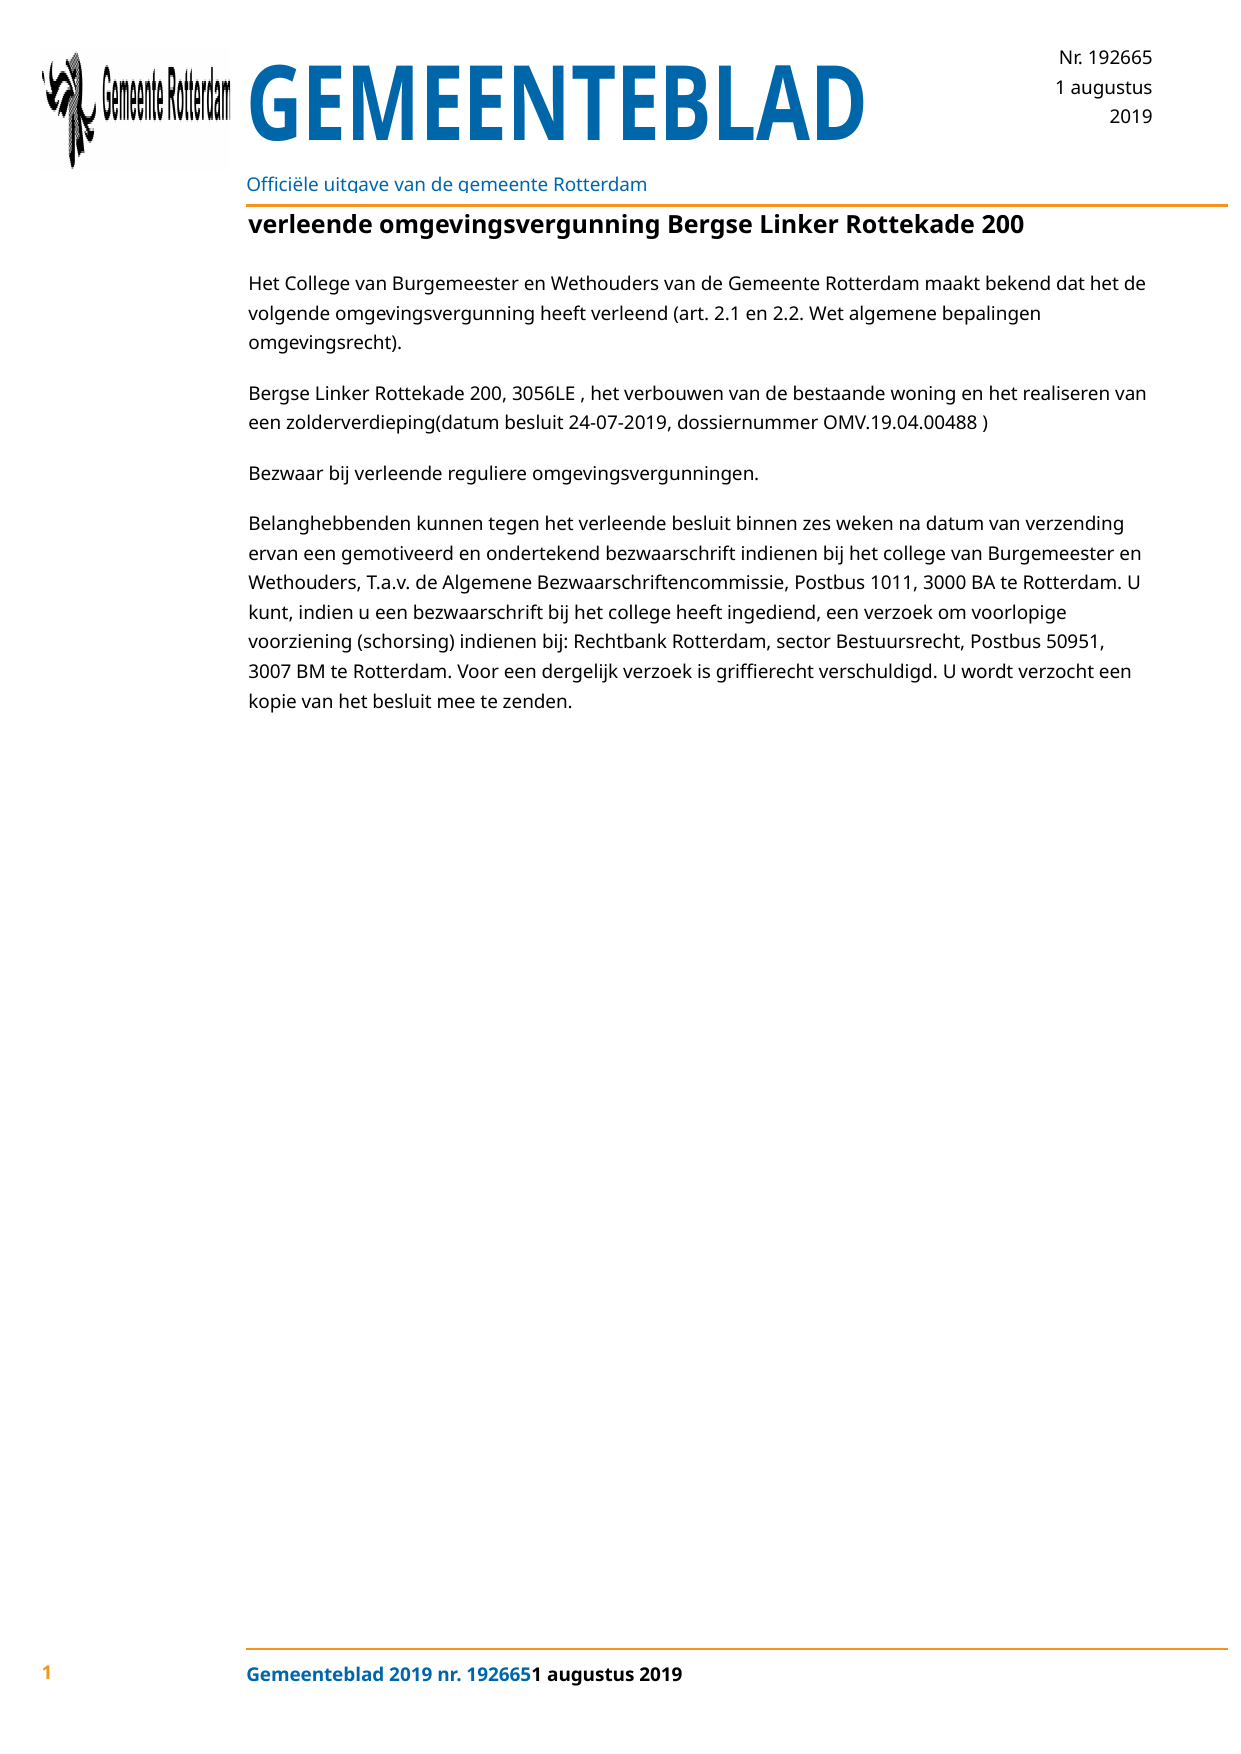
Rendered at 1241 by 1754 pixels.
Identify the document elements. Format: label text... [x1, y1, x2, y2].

text Bergse Linker Rottekade 200, 3056LE , het verbouwen van de bestaande woning en het realiseren van een zolderverdieping(datum besluit 24-07-2019, dossiernummer OMV.19.04.00488 ) [248, 380, 1152, 435]
text Bezwaar bij verleende reguliere omgevingsvergunningen. [248, 460, 1152, 486]
text Het College van Burgemeester en Wethouders van de Gemeente Rotterdam maakt bekend dat het de volgende omgevingsvergunning heeft verleend (art. 2.1 en 2.2. Wet algemene bepalingen omgevingsrecht). [248, 270, 1152, 355]
text verleende omgevingsvergunning Bergse Linker Rottekade 200 [248, 207, 1152, 241]
text Belanghebbenden kunnen tegen het verleende besluit binnen zes weken na datum van verzending ervan een gemotiveerd en ondertekend bezwaarschrift indienen bij het college van Burgemeester en Wethouders, T.a.v. de Algemene Bezwaarschriftencommissie, Postbus 1011, 3000 BA te Rotterdam. U kunt, indien u een bezwaarschrift bij het college heeft ingediend, een verzoek om voorlopige voorziening (schorsing) indienen bij: Rechtbank Rotterdam, sector Bestuursrecht, Postbus 50951, 3007 BM te Rotterdam. Voor een dergelijk verzoek is griffierecht verschuldigd. U wordt verzocht een kopie van het besluit mee te zenden. [248, 510, 1152, 713]
picture [41, 47, 231, 172]
